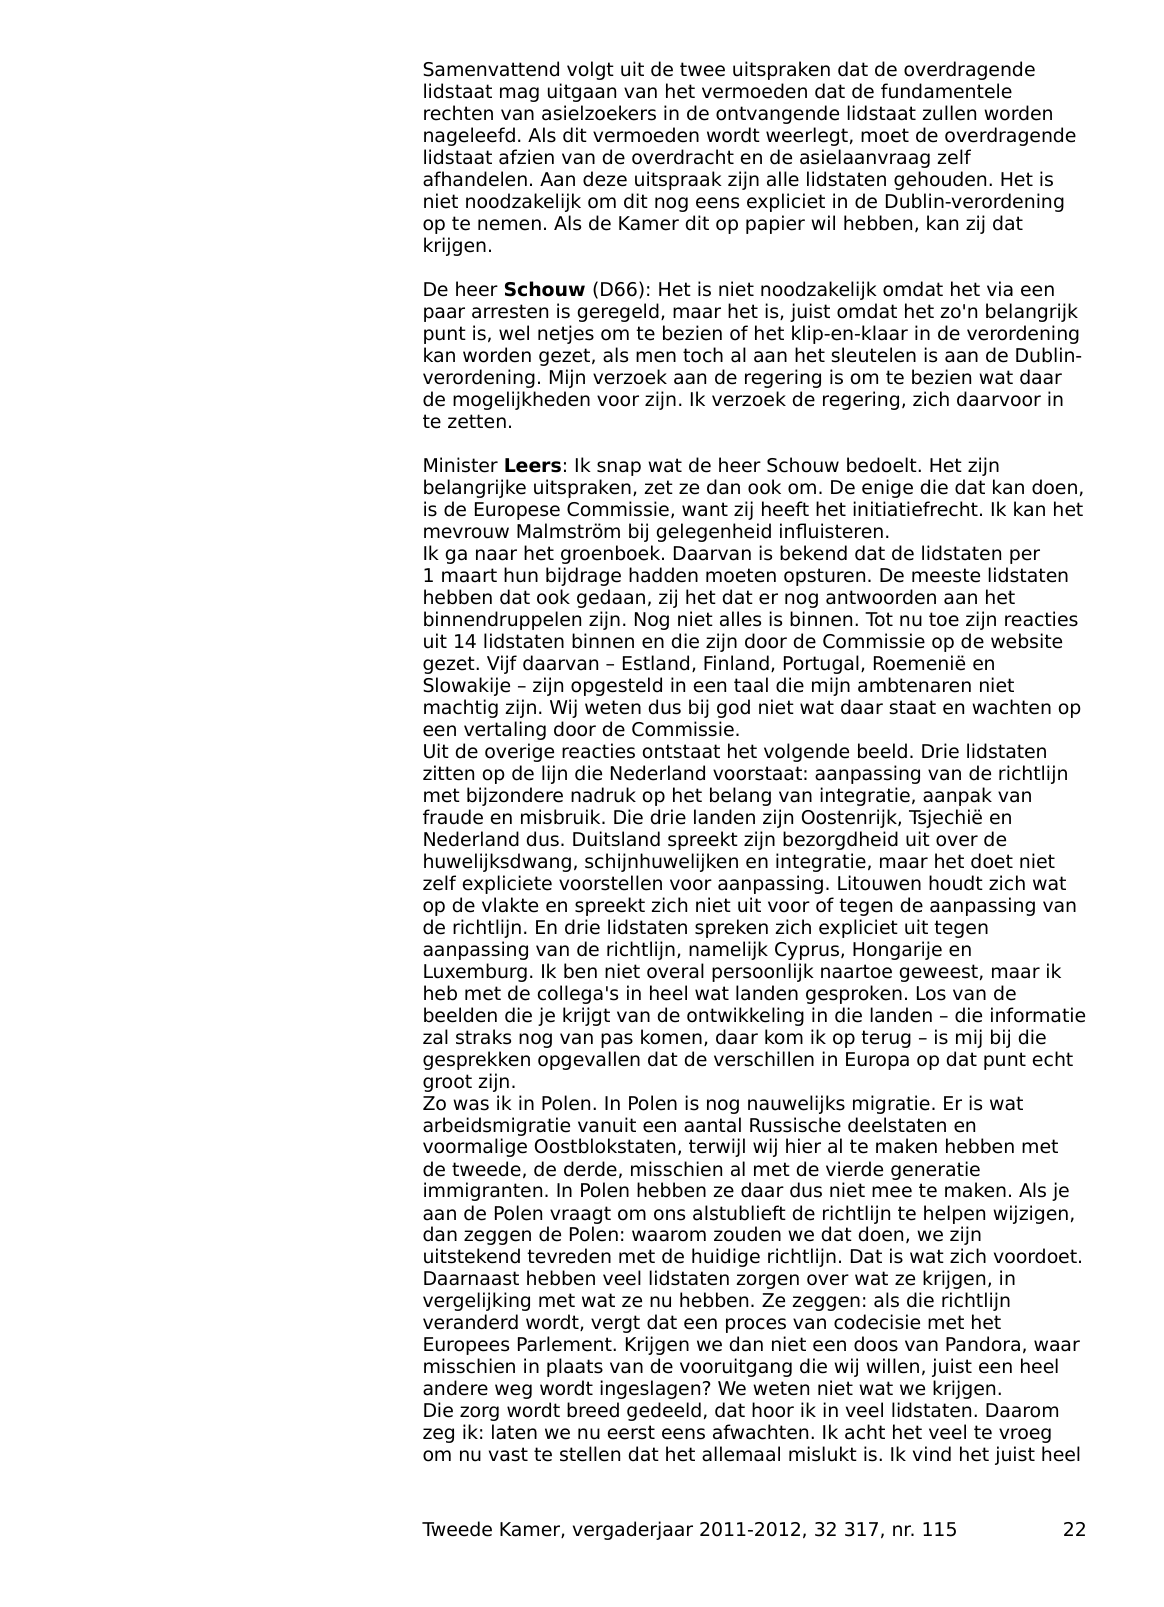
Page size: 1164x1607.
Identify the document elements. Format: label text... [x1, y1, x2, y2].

text Ik ga naar het groenboek. Daarvan is bekend dat de lidstaten per 1 maart hun bijdrage hadden moeten opsturen. De meeste lidstaten hebben dat ook gedaan, zij het dat er nog antwoorden aan het binnendruppelen zijn. Nog niet alles is binnen. Tot nu toe zijn reacties uit 14 lidstaten binnen en die zijn door de Commissie op de website gezet. Vijf daarvan – Estland, Finland, Portugal, Roemenië en Slowakije – zijn opgesteld in een taal die mijn ambtenaren niet machtig zijn. Wij weten dus bij god niet wat daar staat en wachten op een vertaling door de Commissie. [422, 543, 1087, 741]
text De heer Schouw (D66): Het is niet noodzakelijk omdat het via een paar arresten is geregeld, maar het is, juist omdat het zo'n belangrijk punt is, wel netjes om te bezien of het klip-en-klaar in de verordening kan worden gezet, als men toch al aan het sleutelen is aan de Dublin-verordening. Mijn verzoek aan de regering is om te bezien wat daar de mogelijkheden voor zijn. Ik verzoek de regering, zich daarvoor in te zetten. [422, 279, 1087, 433]
text Uit de overige reacties ontstaat het volgende beeld. Drie lidstaten zitten op de lijn die Nederland voorstaat: aanpassing van de richtlijn met bijzondere nadruk op het belang van integratie, aanpak van fraude en misbruik. Die drie landen zijn Oostenrijk, Tsjechië en Nederland dus. Duitsland spreekt zijn bezorgdheid uit over de huwelijksdwang, schijnhuwelijken en integratie, maar het doet niet zelf expliciete voorstellen voor aanpassing. Litouwen houdt zich wat op de vlakte en spreekt zich niet uit voor of tegen de aanpassing van de richtlijn. En drie lidstaten spreken zich expliciet uit tegen aanpassing van de richtlijn, namelijk Cyprus, Hongarije en Luxemburg. Ik ben niet overal persoonlijk naartoe geweest, maar ik heb met de collega's in heel wat landen gesproken. Los van de beelden die je krijgt van de ontwikkeling in die landen – die informatie zal straks nog van pas komen, daar kom ik op terug – is mij bij die gesprekken opgevallen dat de verschillen in Europa op dat punt echt groot zijn. [422, 741, 1087, 1092]
text Zo was ik in Polen. In Polen is nog nauwelijks migratie. Er is wat arbeidsmigratie vanuit een aantal Russische deelstaten en voormalige Oostblokstaten, terwijl wij hier al te maken hebben met de tweede, de derde, misschien al met de vierde generatie immigranten. In Polen hebben ze daar dus niet mee te maken. Als je aan de Polen vraagt om ons alstublieft de richtlijn te helpen wijzigen, dan zeggen de Polen: waarom zouden we dat doen, we zijn uitstekend tevreden met de huidige richtlijn. Dat is wat zich voordoet. Daarnaast hebben veel lidstaten zorgen over wat ze krijgen, in vergelijking met wat ze nu hebben. Ze zeggen: als die richtlijn veranderd wordt, vergt dat een proces van codecisie met het Europees Parlement. Krijgen we dan niet een doos van Pandora, waar misschien in plaats van de vooruitgang die wij willen, juist een heel andere weg wordt ingeslagen? We weten niet wat we krijgen. [422, 1092, 1087, 1400]
text Die zorg wordt breed gedeeld, dat hoor ik in veel lidstaten. Daarom zeg ik: laten we nu eerst eens afwachten. Ik acht het veel te vroeg om nu vast te stellen dat het allemaal mislukt is. Ik vind het juist heel [422, 1400, 1087, 1466]
text Minister Leers: Ik snap wat de heer Schouw bedoelt. Het zijn belangrijke uitspraken, zet ze dan ook om. De enige die dat kan doen, is de Europese Commissie, want zij heeft het initiatiefrecht. Ik kan het mevrouw Malmström bij gelegenheid influisteren. [422, 455, 1087, 543]
text Samenvattend volgt uit de twee uitspraken dat de overdragende lidstaat mag uitgaan van het vermoeden dat de fundamentele rechten van asielzoekers in de ontvangende lidstaat zullen worden nageleefd. Als dit vermoeden wordt weerlegt, moet de overdragende lidstaat afzien van de overdracht en de asielaanvraag zelf afhandelen. Aan deze uitspraak zijn alle lidstaten gehouden. Het is niet noodzakelijk om dit nog eens expliciet in de Dublin-verordening op te nemen. Als de Kamer dit op papier wil hebben, kan zij dat krijgen. [422, 59, 1087, 257]
